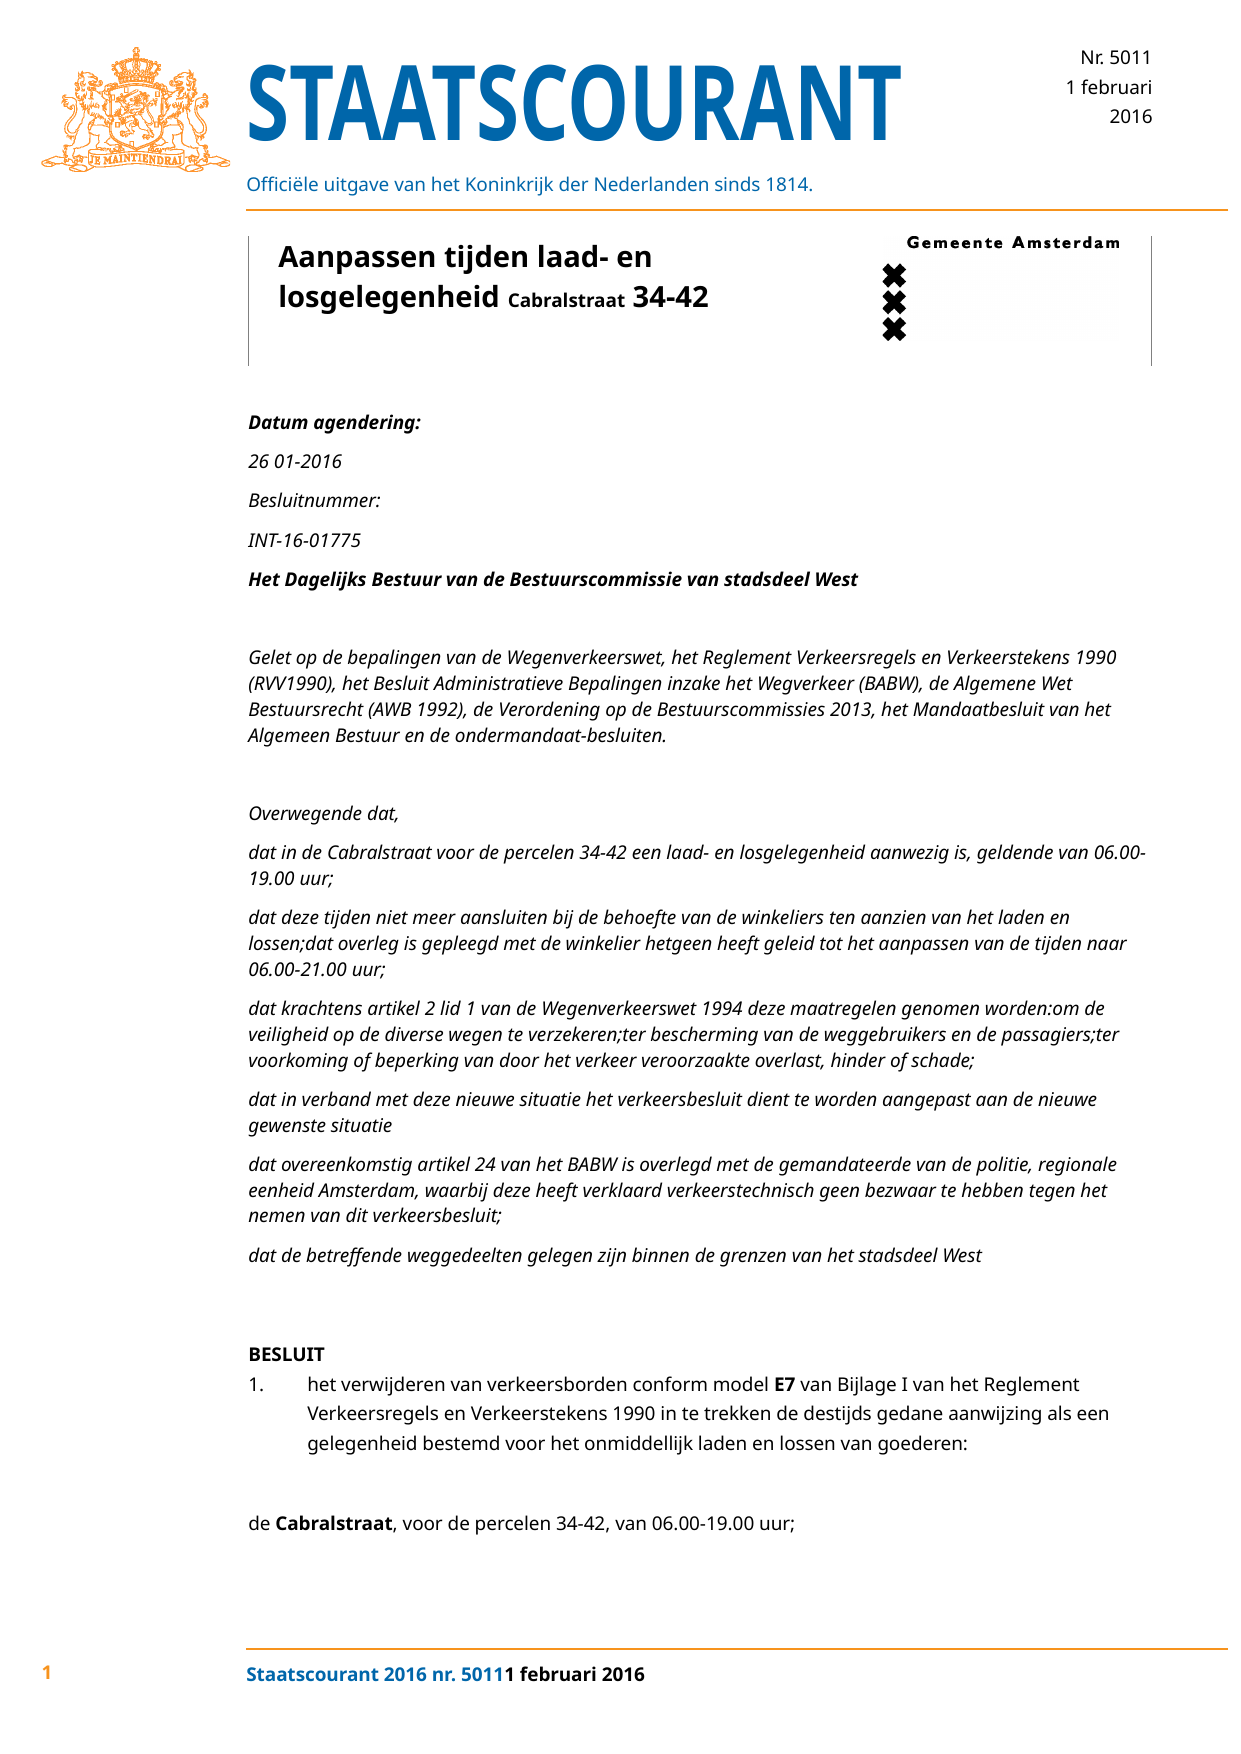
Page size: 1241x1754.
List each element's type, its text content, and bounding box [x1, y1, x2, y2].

text dat de betreffende weggedeelten gelegen zijn binnen de grenzen van het stadsdeel West [248, 1242, 1152, 1267]
text dat krachtens artikel 2 lid 1 van de Wegenverkeerswet 1994 deze maatregelen genomen worden:om de veiligheid op de diverse wegen te verzekeren;ter bescherming van de weggebruikers en de passagiers;ter voorkoming of beperking van door het verkeer veroorzaakte overlast, hinder of schade; [248, 995, 1152, 1072]
text 26 01-2016 [248, 448, 1152, 474]
text dat overeenkomstig artikel 24 van het BABW is overlegd met de gemandateerde van de politie, regionale eenheid Amsterdam, waarbij deze heeft verklaard verkeerstechnisch geen bezwaar te hebben tegen het nemen van dit verkeersbesluit; [248, 1151, 1152, 1228]
text dat in de Cabralstraat voor de percelen 34-42 een laad- en losgelegenheid aanwezig is, geldende van 06.00- 19.00 uur; [248, 839, 1152, 891]
list het verwijderen van verkeersborden conform model E7 van Bijlage I van het Reglement Verkeersregels en Ver­keerste­kens 1990 in te trekken de destijds gedane aanwijzing als een gelegenheid bestemd voor het onmiddellijk laden en lossen van goederen: [248, 1371, 1152, 1456]
text dat in verband met deze nieuwe situatie het verkeersbesluit dient te worden aangepast aan de nieuwe gewenste situatie [248, 1086, 1152, 1137]
picture [882, 236, 1119, 341]
text de Cabralstraat, voor de percelen 34-42, van 06.00-19.00 uur; [248, 1510, 1152, 1536]
text Besluitnummer: [248, 487, 1152, 513]
text dat deze tijden niet meer aansluiten bij de behoefte van de winkeliers ten aanzien van het laden en lossen;dat overleg is gepleegd met de winkelier hetgeen heeft geleid tot het aanpassen van de tijden naar 06.00-21.00 uur; [248, 904, 1152, 982]
text Het Dagelijks Bestuur van de Bestuurscommissie van stadsdeel West [248, 566, 1152, 592]
table_header Aanpassen tijden laad- en losgelegenheid Cabralstraat 34-42 [249, 236, 850, 366]
text Gelet op de bepalingen van de Wegenverkeerswet, het Reglement Verkeersregels en Verkeerstekens 1990 (RVV1990), het Besluit Administratieve Bepalingen inzake het Wegverkeer (BABW), de Algemene Wet Bestuursrecht (AWB 1992), de Verordening op de Bestuurscommissies 2013, het Mandaatbesluit van het Algemeen Bestuur en de ondermandaat-besluiten. [248, 644, 1152, 747]
picture [41, 47, 231, 172]
table_header [850, 236, 1151, 366]
text INT-16-01775 [248, 527, 1152, 552]
text Overwegende dat, [248, 800, 1152, 826]
text BESLUIT [248, 1341, 1152, 1367]
text Datum agendering: [248, 409, 1152, 435]
